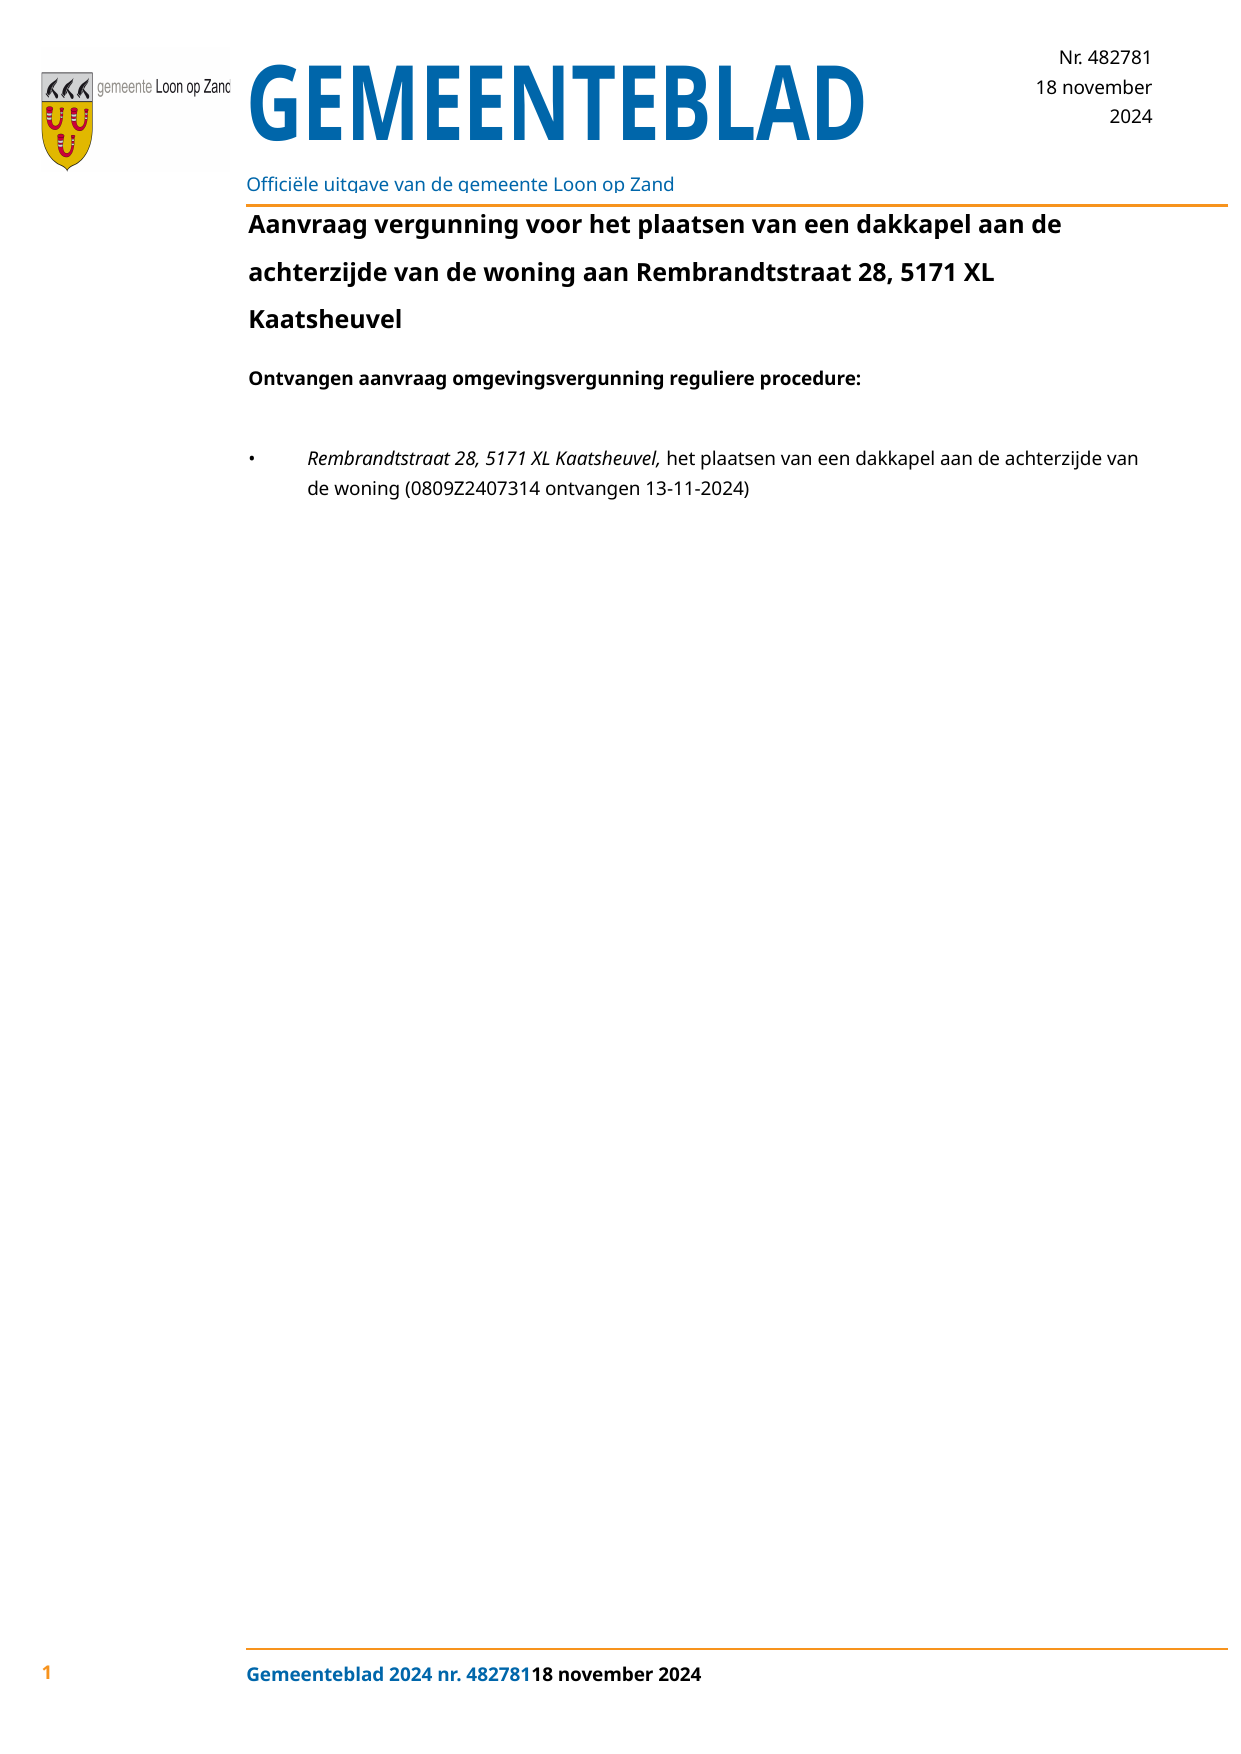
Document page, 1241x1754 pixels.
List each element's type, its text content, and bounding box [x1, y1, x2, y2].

text Ontvangen aanvraag omgevingsvergunning reguliere procedure: [248, 366, 1152, 391]
list Rembrandtstraat 28, 5171 XL Kaatsheuvel, het plaatsen van een dakkapel aan de achterzijde van de woning (0809Z2407314 ontvangen 13-11-2024) [248, 446, 1152, 501]
picture [41, 47, 231, 172]
text Aanvraag vergunning voor het plaatsen van een dakkapel aan de achterzijde van de woning aan Rembrandtstraat 28, 5171 XL Kaatsheuvel [248, 207, 1152, 336]
